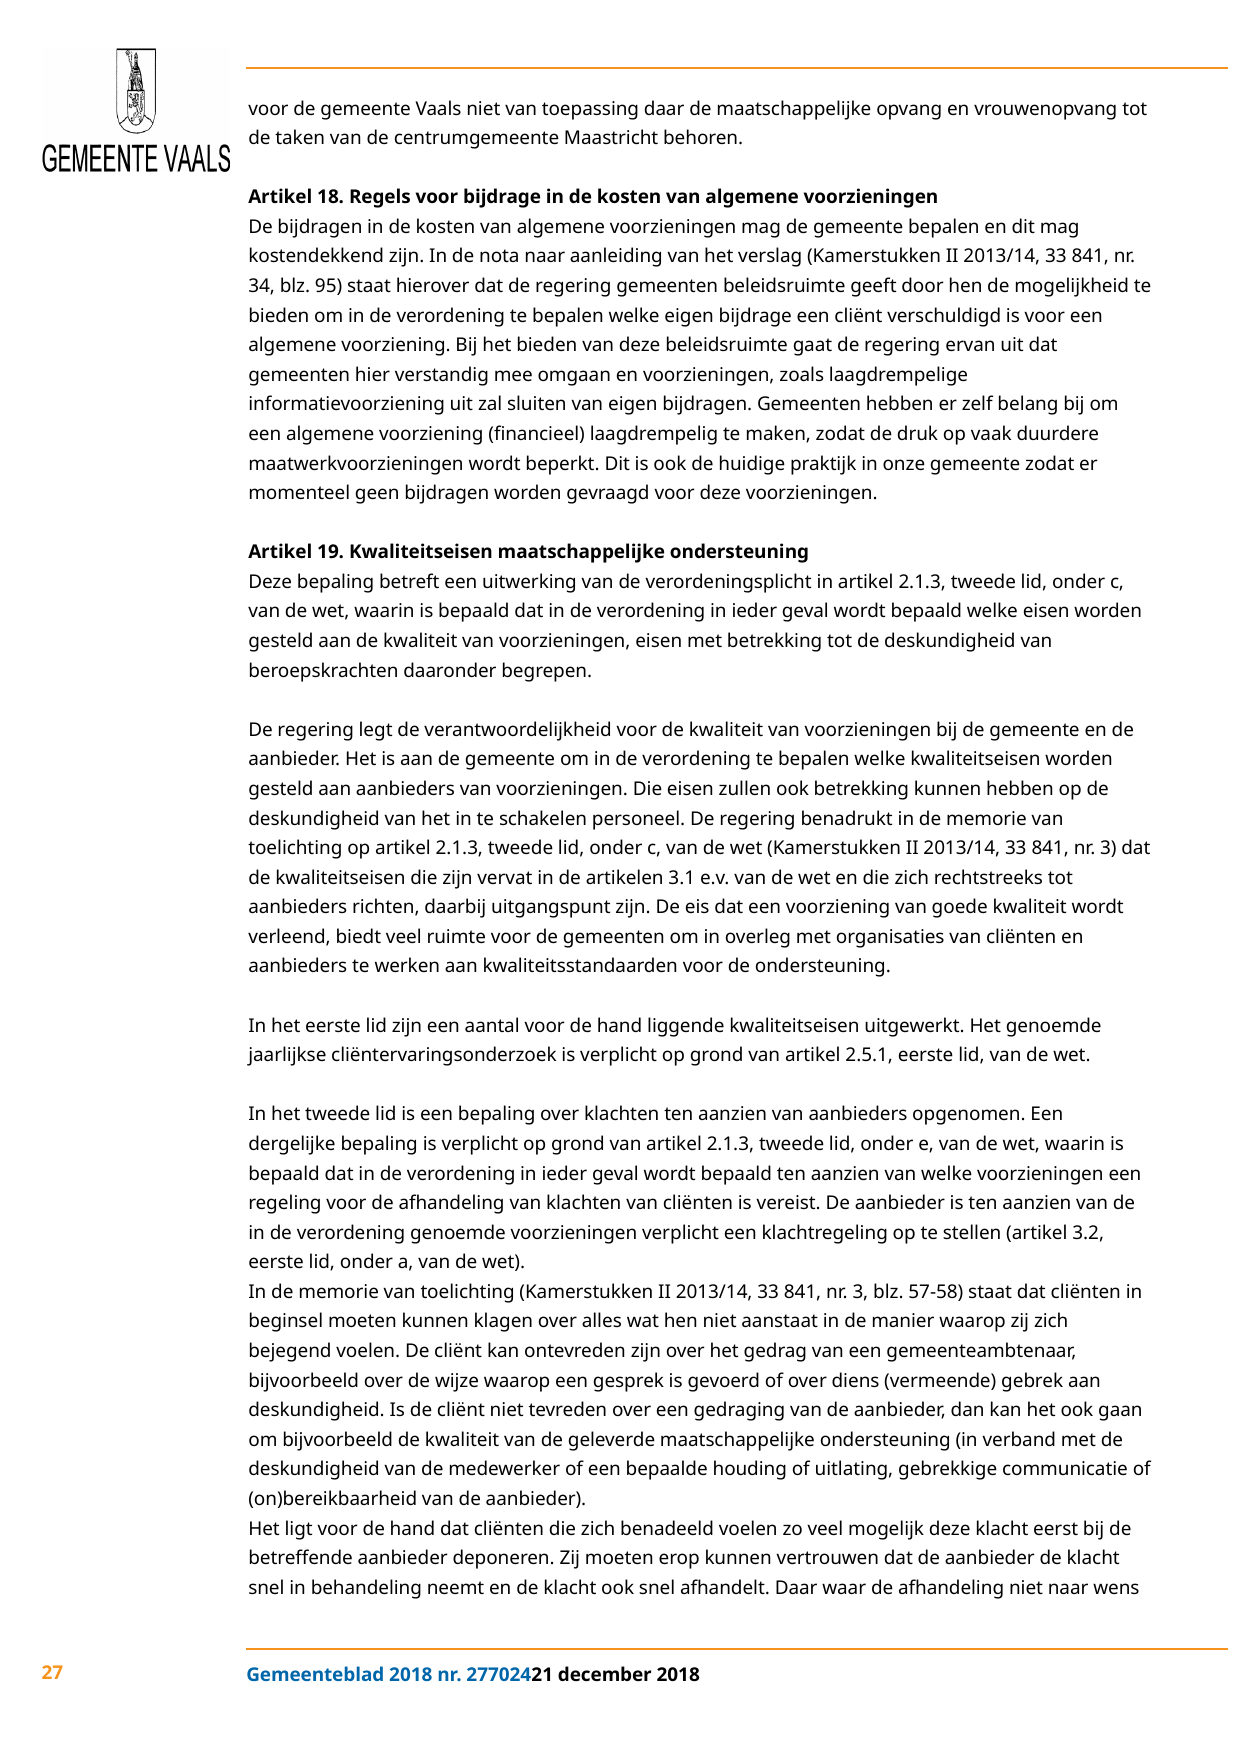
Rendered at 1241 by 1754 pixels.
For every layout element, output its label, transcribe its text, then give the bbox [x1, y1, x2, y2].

text De regering legt de verantwoordelijkheid voor de kwaliteit van voorzieningen bij de gemeente en de aanbieder. Het is aan de gemeente om in de verordening te bepalen welke kwaliteitseisen worden gesteld aan aanbieders van voorzieningen. Die eisen zullen ook betrekking kunnen hebben op de deskundigheid van het in te schakelen personeel. De regering benadrukt in de memorie van toelichting op artikel 2.1.3, tweede lid, onder c, van de wet (Kamerstukken II 2013/14, 33 841, nr. 3) dat de kwaliteitseisen die zijn vervat in de artikelen 3.1 e.v. van de wet en die zich rechtstreeks tot aanbieders richten, daarbij uitgangspunt zijn. De eis dat een voorziening van goede kwaliteit wordt verleend, biedt veel ruimte voor de gemeenten om in overleg met organisaties van cliënten en aanbieders te werken aan kwaliteitsstandaarden voor de ondersteuning. [248, 716, 1152, 978]
text In het tweede lid is een bepaling over klachten ten aanzien van aanbieders opgenomen. Een dergelijke bepaling is verplicht op grond van artikel 2.1.3, tweede lid, onder e, van de wet, waarin is bepaald dat in de verordening in ieder geval wordt bepaald ten aanzien van welke voorzieningen een regeling voor de afhandeling van klachten van cliënten is vereist. De aanbieder is ten aanzien van de in de verordening genoemde voorzieningen verplicht een klachtregeling op te stellen (artikel 3.2, eerste lid, onder a, van de wet). [248, 1101, 1152, 1274]
text Het ligt voor de hand dat cliënten die zich benadeeld voelen zo veel mogelijk deze klacht eerst bij de betreffende aanbieder deponeren. Zij moeten erop kunnen vertrouwen dat de aanbieder de klacht snel in behandeling neemt en de klacht ook snel afhandelt. Daar waar de afhandeling niet naar wens [248, 1515, 1152, 1600]
text Artikel 19. Kwaliteitseisen maatschappelijke ondersteuning [248, 538, 1152, 564]
text Deze bepaling betreft een uitwerking van de verordeningsplicht in artikel 2.1.3, tweede lid, onder c, van de wet, waarin is bepaald dat in de verordening in ieder geval wordt bepaald welke eisen worden gesteld aan de kwaliteit van voorzieningen, eisen met betrekking tot de deskundigheid van beroepskrachten daaronder begrepen. [248, 568, 1152, 683]
text voor de gemeente Vaals niet van toepassing daar de maatschappelijke opvang en vrouwenopvang tot de taken van de centrumgemeente Maastricht behoren. [248, 95, 1152, 150]
text In de memorie van toelichting (Kamerstukken II 2013/14, 33 841, nr. 3, blz. 57-58) staat dat cliënten in beginsel moeten kunnen klagen over alles wat hen niet aanstaat in de manier waarop zij zich bejegend voelen. De cliënt kan ontevreden zijn over het gedrag van een gemeenteambtenaar, bijvoorbeeld over de wijze waarop een gesprek is gevoerd of over diens (vermeende) gebrek aan deskundigheid. Is de cliënt niet tevreden over een gedraging van de aanbieder, dan kan het ook gaan om bijvoorbeeld de kwaliteit van de geleverde maatschappelijke ondersteuning (in verband met de deskundigheid van de medewerker of een bepaalde houding of uitlating, gebrekkige communicatie of (on)bereikbaarheid van de aanbieder). [248, 1278, 1152, 1511]
picture [41, 47, 231, 172]
text In het eerste lid zijn een aantal voor de hand liggende kwaliteitseisen uitgewerkt. Het genoemde jaarlijkse cliëntervaringsonderzoek is verplicht op grond van artikel 2.5.1, eerste lid, van de wet. [248, 1012, 1152, 1067]
text Artikel 18. Regels voor bijdrage in de kosten van algemene voorzieningen [248, 183, 1152, 209]
text De bijdragen in de kosten van algemene voorzieningen mag de gemeente bepalen en dit mag kostendekkend zijn. In de nota naar aanleiding van het verslag (Kamerstukken II 2013/14, 33 841, nr. 34, blz. 95) staat hierover dat de regering gemeenten beleidsruimte geeft door hen de mogelijkheid te bieden om in de verordening te bepalen welke eigen bijdrage een cliënt verschuldigd is voor een algemene voorziening. Bij het bieden van deze beleidsruimte gaat de regering ervan uit dat gemeenten hier verstandig mee omgaan en voorzieningen, zoals laagdrempelige informatievoorziening uit zal sluiten van eigen bijdragen. Gemeenten hebben er zelf belang bij om een algemene voorziening (financieel) laagdrempelig te maken, zodat de druk op vaak duurdere maatwerkvoorzieningen wordt beperkt. Dit is ook de huidige praktijk in onze gemeente zodat er momenteel geen bijdragen worden gevraagd voor deze voorzieningen. [248, 213, 1152, 505]
